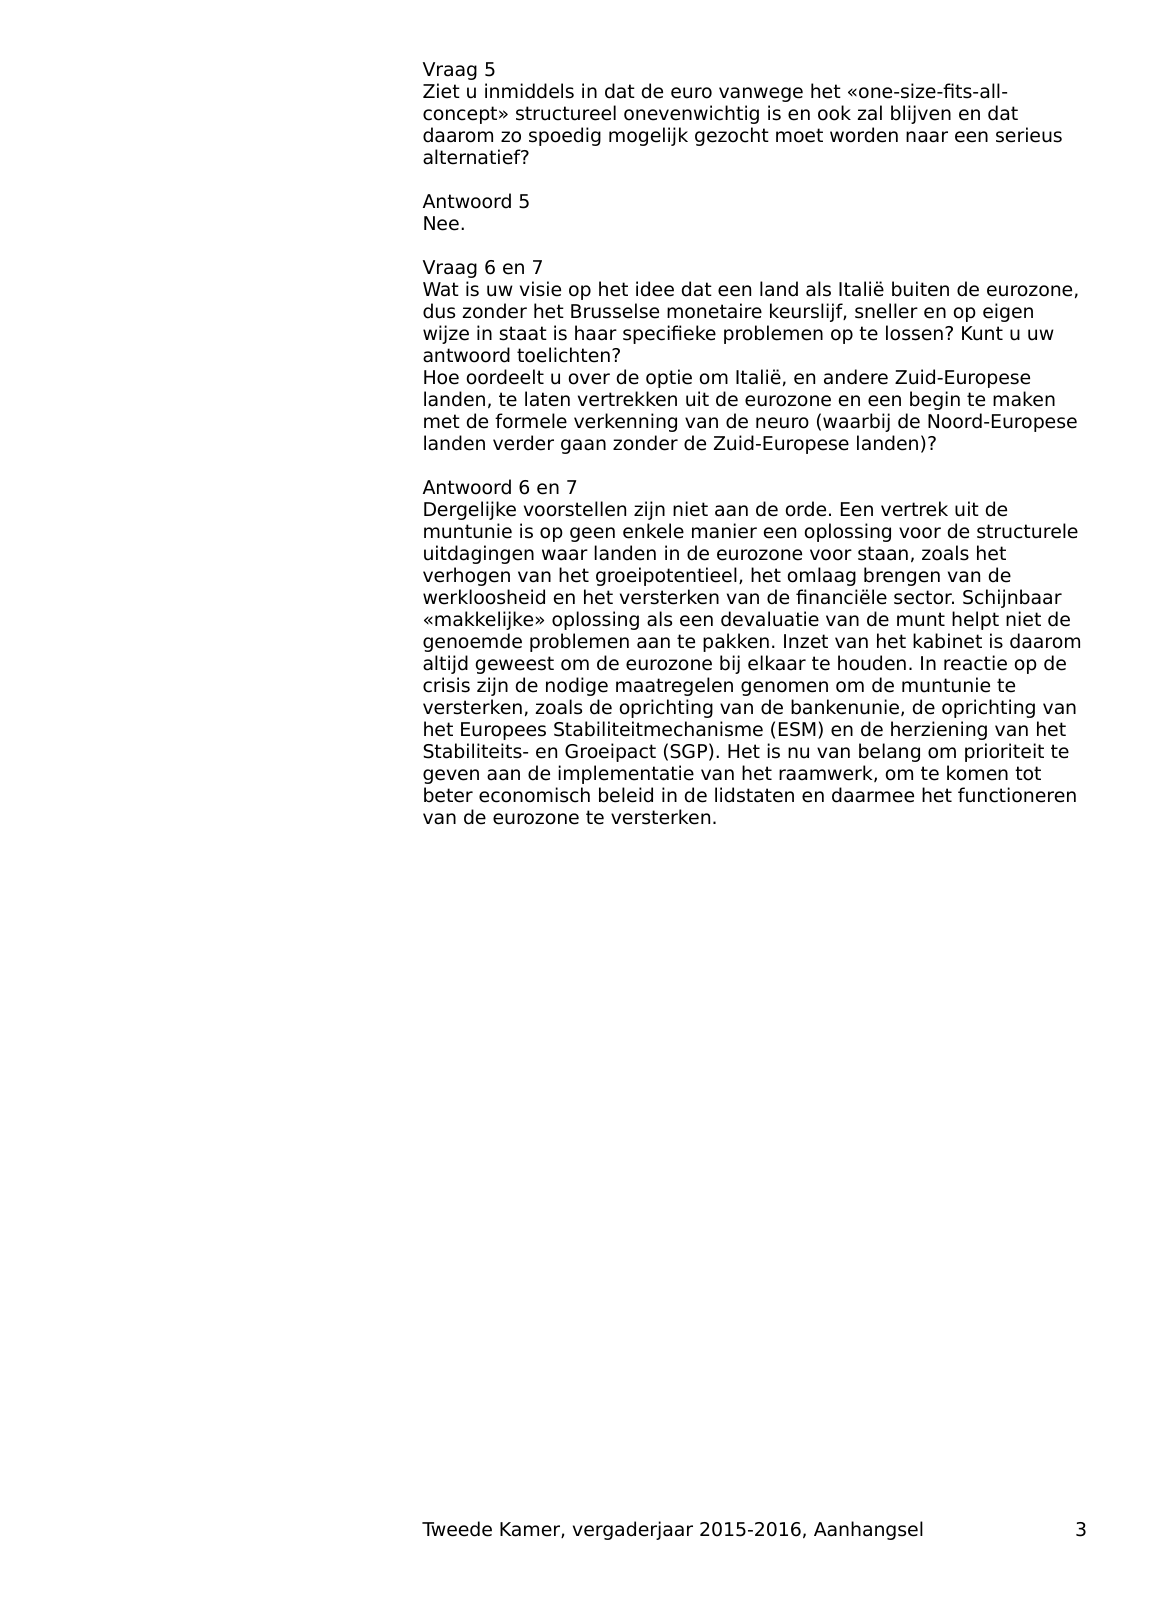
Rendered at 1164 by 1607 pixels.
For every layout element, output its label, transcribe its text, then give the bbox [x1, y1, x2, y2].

text Vraag 5 [422, 59, 1087, 81]
text Dergelijke voorstellen zijn niet aan de orde. Een vertrek uit de muntunie is op geen enkele manier een oplossing voor de structurele uitdagingen waar landen in de eurozone voor staan, zoals het verhogen van het groeipotentieel, het omlaag brengen van de werkloosheid en het versterken van de financiële sector. Schijnbaar «makkelijke» oplossing als een devaluatie van de munt helpt niet de genoemde problemen aan te pakken. Inzet van het kabinet is daarom altijd geweest om de eurozone bij elkaar te houden. In reactie op de crisis zijn de nodige maatregelen genomen om de muntunie te versterken, zoals de oprichting van de bankenunie, de oprichting van het Europees Stabiliteitmechanisme (ESM) en de herziening van het Stabiliteits- en Groeipact (SGP). Het is nu van belang om prioriteit te geven aan de implementatie van het raamwerk, om te komen tot beter economisch beleid in de lidstaten en daarmee het functioneren van de eurozone te versterken. [422, 499, 1087, 829]
text Antwoord 6 en 7 [422, 477, 1087, 499]
text Wat is uw visie op het idee dat een land als Italië buiten de eurozone, dus zonder het Brusselse monetaire keurslijf, sneller en op eigen wijze in staat is haar specifieke problemen op te lossen? Kunt u uw antwoord toelichten? [422, 279, 1087, 367]
text Nee. [422, 213, 1087, 235]
text Antwoord 5 [422, 191, 1087, 213]
text Vraag 6 en 7 [422, 257, 1087, 279]
text Hoe oordeelt u over de optie om Italië, en andere Zuid-Europese landen, te laten vertrekken uit de eurozone en een begin te maken met de formele verkenning van de neuro (waarbij de Noord-Europese landen verder gaan zonder de Zuid-Europese landen)? [422, 367, 1087, 455]
text Ziet u inmiddels in dat de euro vanwege het «one-size-fits-all-concept» structureel onevenwichtig is en ook zal blijven en dat daarom zo spoedig mogelijk gezocht moet worden naar een serieus alternatief? [422, 81, 1087, 169]
